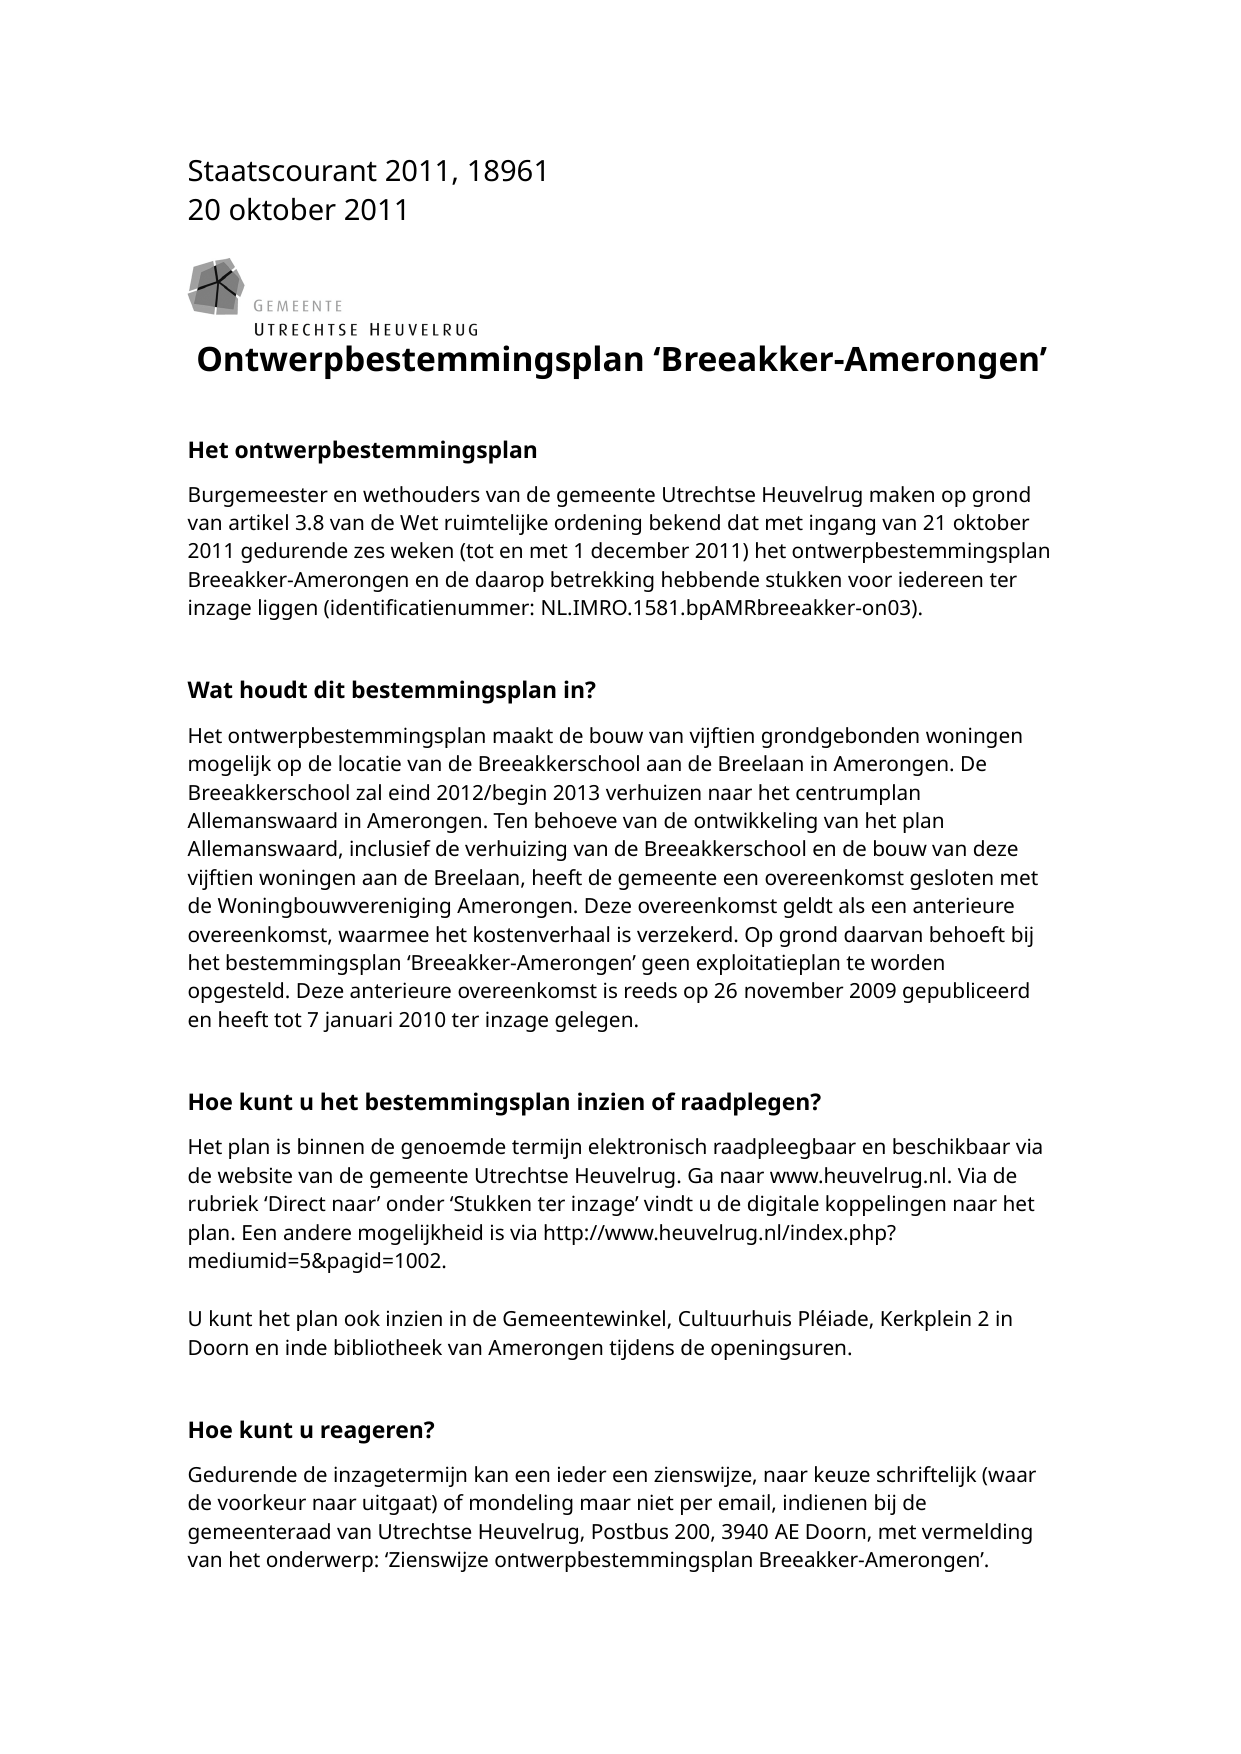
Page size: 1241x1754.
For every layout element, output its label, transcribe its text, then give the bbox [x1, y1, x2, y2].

text Burgemeester en wethouders van de gemeente Utrechtse Heuvelrug maken op grond van artikel 3.8 van de Wet ruimtelijke ordening bekend dat met ingang van 21 oktober 2011 gedurende zes weken (tot en met 1 december 2011) het ontwerpbestemmingsplan Breeakker-Amerongen en de daarop betrekking hebbende stukken voor iedereen ter inzage liggen (identificatienummer: NL.IMRO.1581.bpAMRbreeakker-on03). [187, 480, 1053, 622]
subtitle Ontwerpbestemmingsplan ‘Breeakker-Amerongen’ [187, 271, 1053, 381]
text 20 oktober 2011 [187, 190, 1053, 229]
picture [187, 258, 477, 336]
subtitle Hoe kunt u reageren? [187, 1414, 1053, 1445]
text Het ontwerpbestemmingsplan maakt de bouw van vijftien grondgebonden woningen mogelijk op de locatie van de Breeakkerschool aan de Breelaan in Amerongen. De Breeakkerschool zal eind 2012/begin 2013 verhuizen naar het centrumplan Allemanswaard in Amerongen. Ten behoeve van de ontwikkeling van het plan Allemanswaard, inclusief de verhuizing van de Breeakkerschool en de bouw van deze vijftien woningen aan de Breelaan, heeft de gemeente een overeenkomst gesloten met de Woningbouwvereniging Amerongen. Deze overeenkomst geldt als een anterieure overeenkomst, waarmee het kostenverhaal is verzekerd. Op grond daarvan behoeft bij het bestemmingsplan ‘Breeakker-Amerongen’ geen exploitatieplan te worden opgesteld. Deze anterieure overeenkomst is reeds op 26 november 2009 gepubliceerd en heeft tot 7 januari 2010 ter inzage gelegen. [187, 721, 1053, 1033]
text Gedurende de inzagetermijn kan een ieder een zienswijze, naar keuze schriftelijk (waar de voorkeur naar uitgaat) of mondeling maar niet per email, indienen bij de gemeenteraad van Utrechtse Heuvelrug, Postbus 200, 3940 AE Doorn, met vermelding van het onderwerp: ‘Zienswijze ontwerpbestemmingsplan Breeakker-Amerongen’. [187, 1460, 1053, 1574]
text Staatscourant 2011, 18961 [187, 150, 1053, 190]
subtitle Het ontwerpbestemmingsplan [187, 433, 1053, 465]
text Het plan is binnen de genoemde termijn elektronisch raadpleegbaar en beschikbaar via de website van de gemeente Utrechtse Heuvelrug. Ga naar www.heuvelrug.nl. Via de rubriek ‘Direct naar’ onder ‘Stukken ter inzage’ vindt u de digitale koppelingen naar het plan. Een andere mogelijkheid is via http://www.heuvelrug.nl/index.php?mediumid=5&pagid=1002. [187, 1132, 1053, 1274]
text U kunt het plan ook inzien in de Gemeentewinkel, Cultuurhuis Pléiade, Kerkplein 2 in Doorn en inde bibliotheek van Amerongen tijdens de openingsuren. [187, 1304, 1053, 1361]
subtitle Hoe kunt u het bestemmingsplan inzien of raadplegen? [187, 1086, 1053, 1117]
subtitle Wat houdt dit bestemmingsplan in? [187, 674, 1053, 706]
